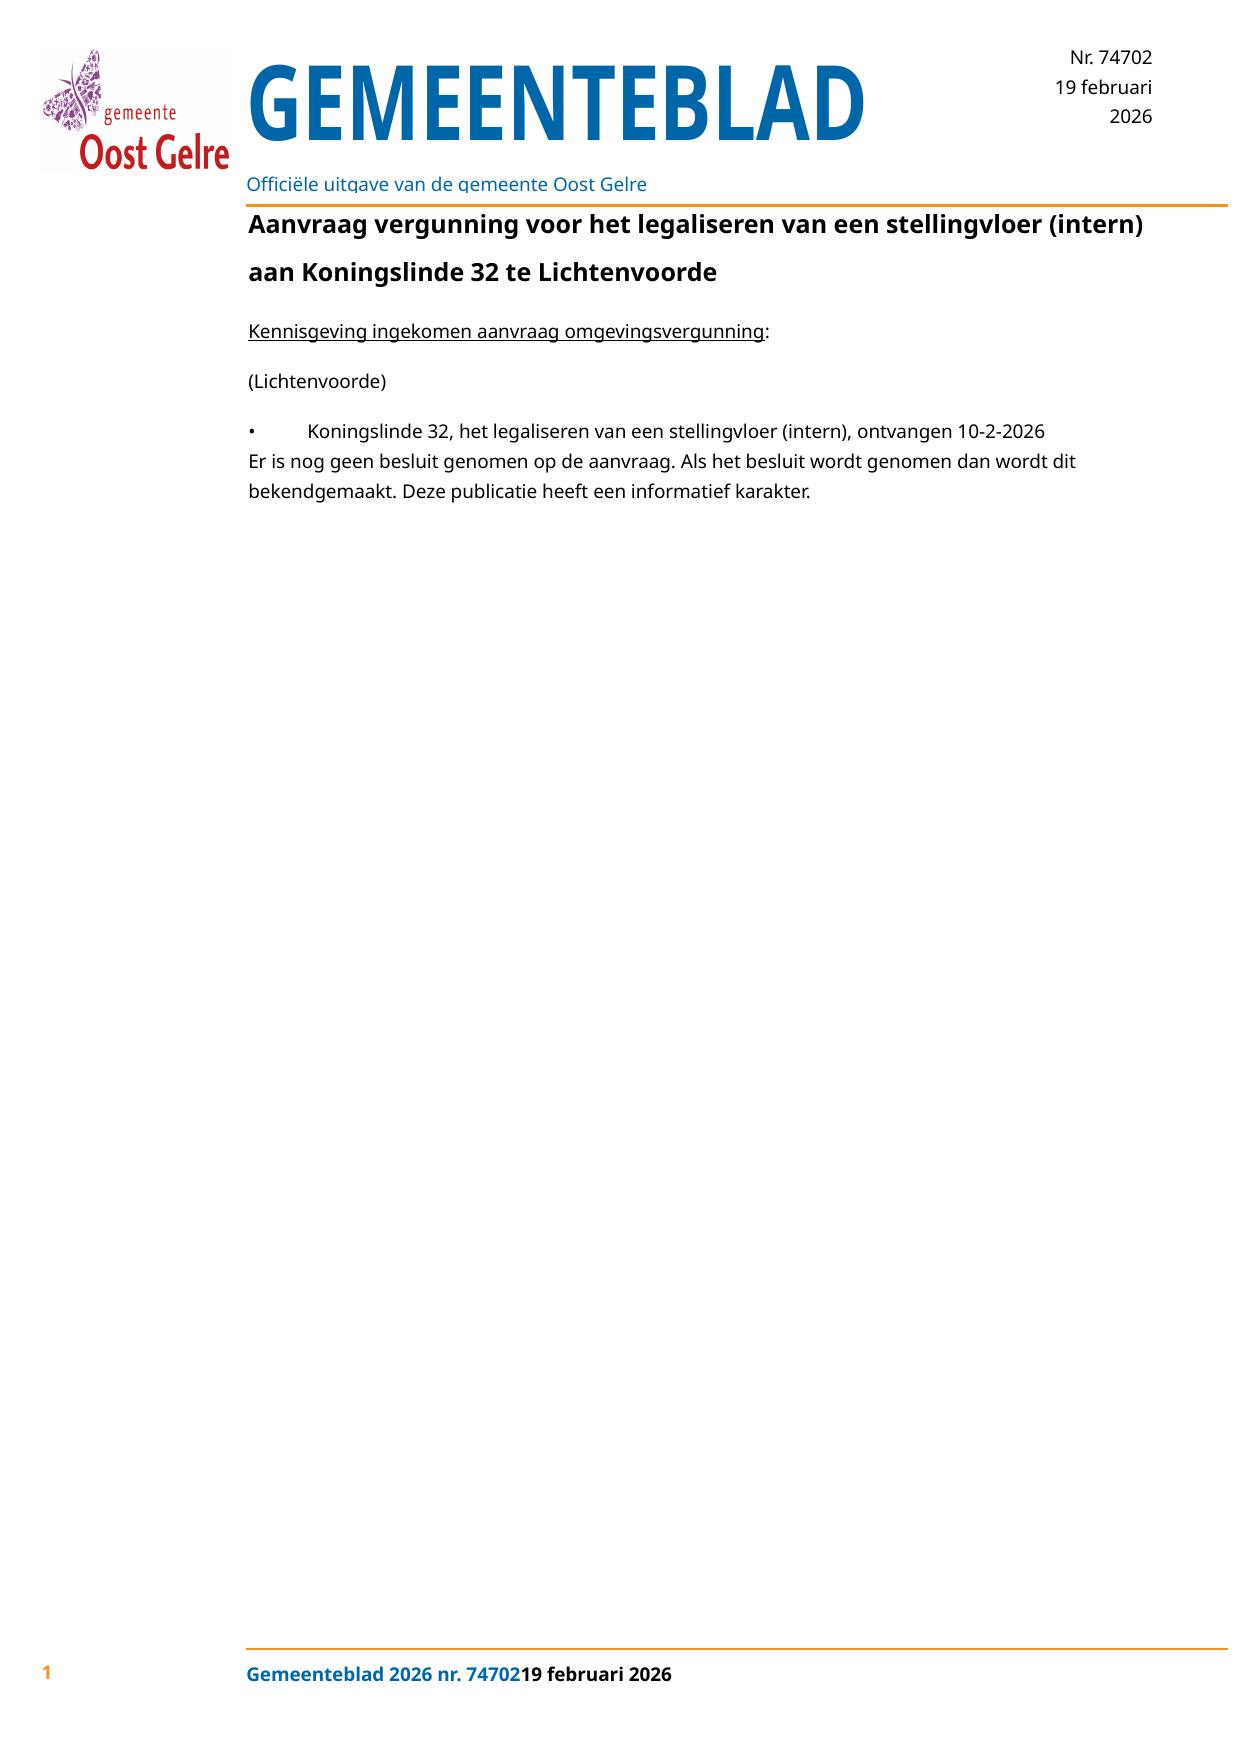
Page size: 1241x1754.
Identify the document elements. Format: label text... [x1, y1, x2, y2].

text (Lichtenvoorde) [248, 368, 1152, 394]
list Koningslinde 32, het legaliseren van een stellingvloer (intern), ontvangen 10-2-2026 [248, 419, 1152, 444]
text Kennisgeving ingekomen aanvraag omgevingsvergunning: [248, 318, 1152, 344]
text Aanvraag vergunning voor het legaliseren van een stellingvloer (intern) aan Koningslinde 32 te Lichtenvoorde [248, 207, 1152, 288]
text Er is nog geen besluit genomen op de aanvraag. Als het besluit wordt genomen dan wordt dit bekendgemaakt. Deze publicatie heeft een informatief karakter. [248, 448, 1152, 504]
picture [41, 47, 231, 172]
